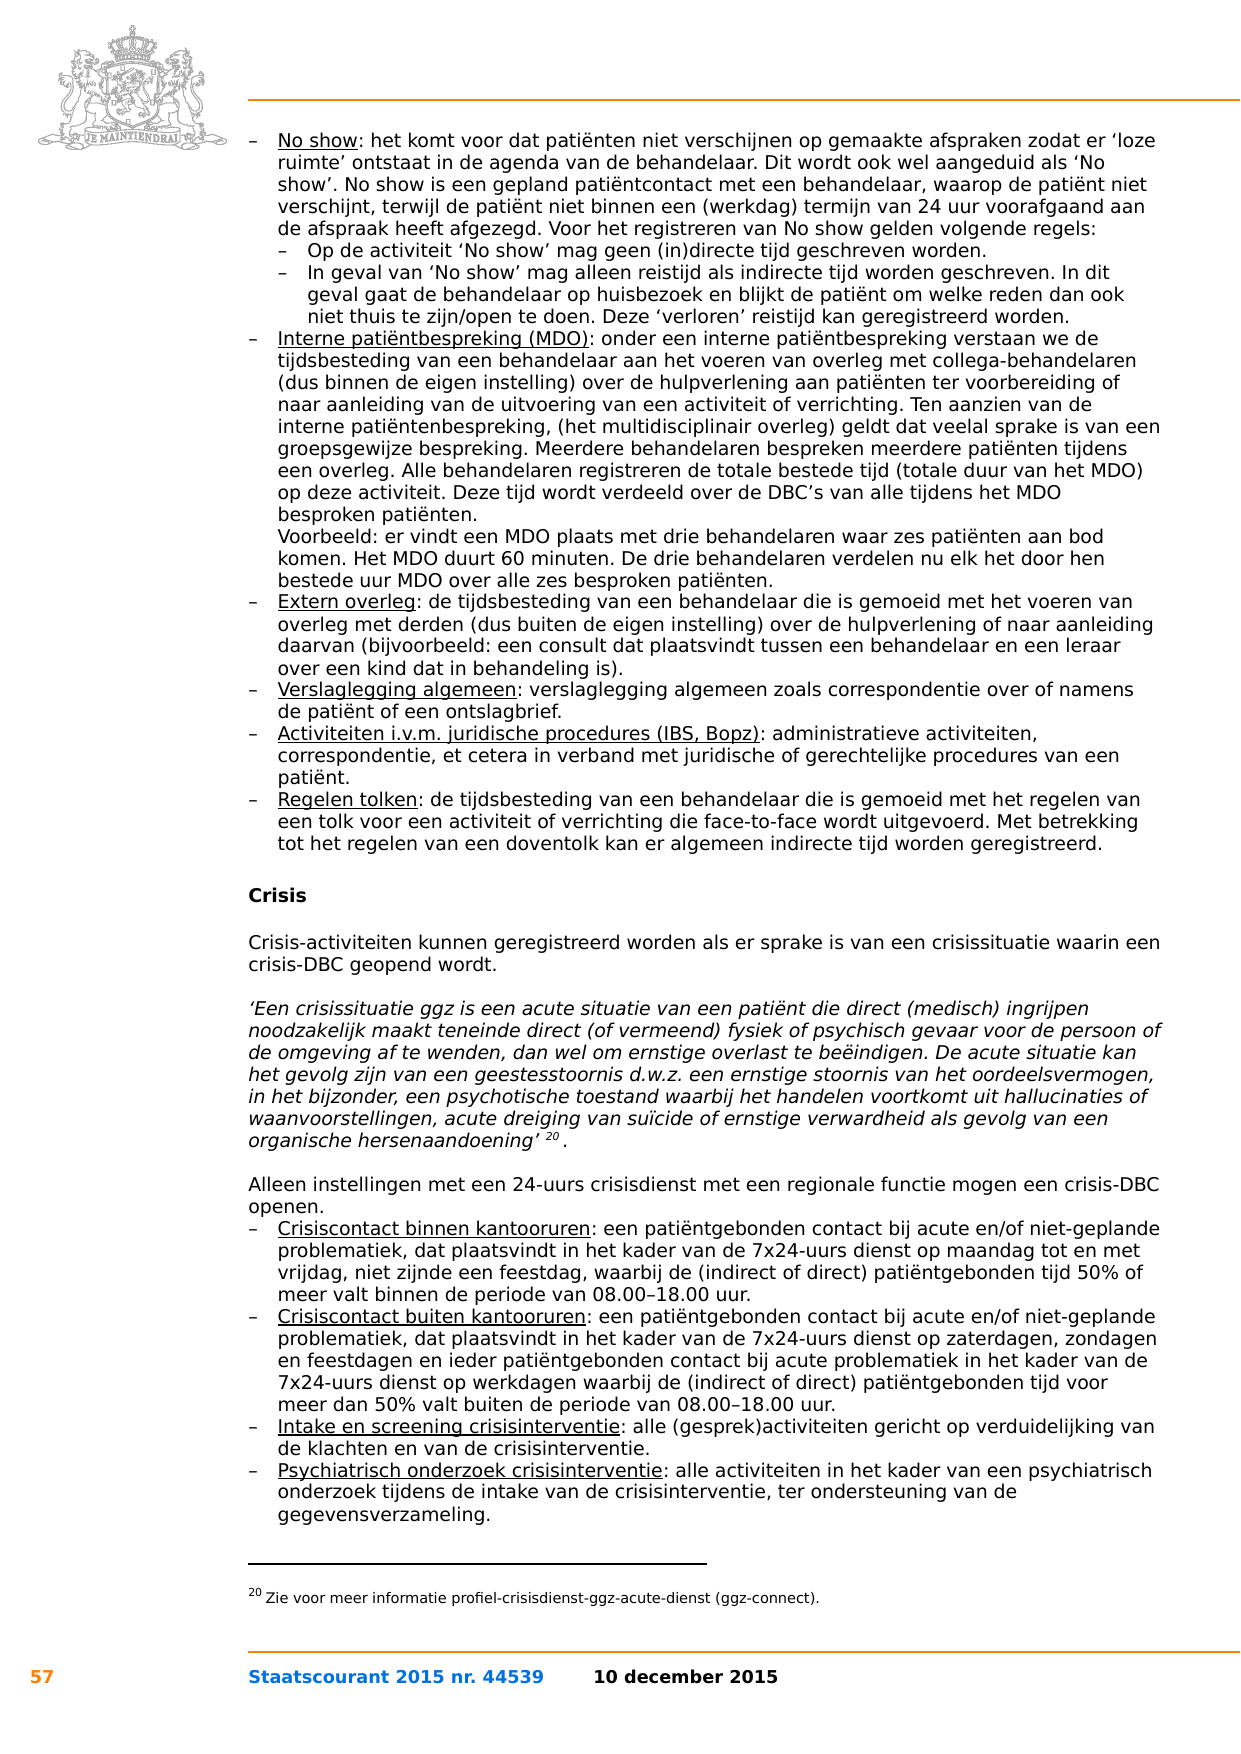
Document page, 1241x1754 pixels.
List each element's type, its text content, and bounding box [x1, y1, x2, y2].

text ‘Een crisissituatie ggz is een acute situatie van een patiënt die direct (medisch) ingrijpen noodzakelijk maakt teneinde direct (of vermeend) fysiek of psychisch gevaar voor de persoon of de omgeving af te wenden, dan wel om ernstige overlast te beëindigen. De acute situatie kan het gevolg zijn van een geestesstoornis d.w.z. een ernstige stoornis van het oordeelsvermogen, in het bijzonder, een psychotische toestand waarbij het handelen voortkomt uit hallucinaties of waanvoorstellingen, acute dreiging van suïcide of ernstige verwardheid als gevolg van een organische hersenaandoening’ . [248, 998, 1163, 1152]
text – Psychiatrisch onderzoek crisisinterventie: alle activiteiten in het kader van een psychiatrisch onderzoek tijdens de intake van de crisisinterventie, ter ondersteuning van de gegevensverzameling. [248, 1459, 1163, 1525]
text – Intake en screening crisisinterventie: alle (gesprek)activiteiten gericht op verduidelijking van de klachten en van de crisisinterventie. [248, 1416, 1163, 1459]
text – Op de activiteit ‘No show’ mag geen (in)directe tijd geschreven worden. [278, 240, 1163, 262]
text – Crisiscontact buiten kantooruren: een patiëntgebonden contact bij acute en/of niet-geplande problematiek, dat plaatsvindt in het kader van de 7x24-uurs dienst op zaterdagen, zondagen en feestdagen en ieder patiëntgebonden contact bij acute problematiek in het kader van de 7x24-uurs dienst op werkdagen waarbij de (indirect of direct) patiëntgebonden tijd voor meer dan 50% valt buiten de periode van 08.00–18.00 uur. [248, 1306, 1163, 1416]
text Crisis-activiteiten kunnen geregistreerd worden als er sprake is van een crisissituatie waarin een crisis-DBC geopend wordt. [248, 932, 1163, 976]
text – Interne patiëntbespreking (MDO): onder een interne patiëntbespreking verstaan we de tijdsbesteding van een behandelaar aan het voeren van overleg met collega-behandelaren (dus binnen de eigen instelling) over de hulpverlening aan patiënten ter voorbereiding of naar aanleiding van de uitvoering van een activiteit of verrichting. Ten aanzien van de interne patiëntenbespreking, (het multidisciplinair overleg) geldt dat veelal sprake is van een groepsgewijze bespreking. Meerdere behandelaren bespreken meerdere patiënten tijdens een overleg. Alle behandelaren registreren de totale bestede tijd (totale duur van het MDO) op deze activiteit. Deze tijd wordt verdeeld over de DBC’s van alle tijdens het MDO besproken patiënten. [248, 328, 1163, 526]
text – No show: het komt voor dat patiënten niet verschijnen op gemaakte afspraken zodat er ‘loze ruimte’ ontstaat in de agenda van de behandelaar. Dit wordt ook wel aangeduid als ‘No show’. No show is een gepland patiëntcontact met een behandelaar, waarop de patiënt niet verschijnt, terwijl de patiënt niet binnen een (werkdag) termijn van 24 uur voorafgaand aan de afspraak heeft afgezegd. Voor het registreren van No show gelden volgende regels: [248, 130, 1163, 240]
text – Regelen tolken: de tijdsbesteding van een behandelaar die is gemoeid met het regelen van een tolk voor een activiteit of verrichting die face-to-face wordt uitgevoerd. Met betrekking tot het regelen van een doventolk kan er algemeen indirecte tijd worden geregistreerd. [248, 789, 1163, 855]
text Zie voor meer informatie profiel-crisisdienst-ggz-acute-dienst (ggz-connect). [248, 1586, 1163, 1608]
text – Crisiscontact binnen kantooruren: een patiëntgebonden contact bij acute en/of niet-geplande problematiek, dat plaatsvindt in het kader van de 7x24-uurs dienst op maandag tot en met vrijdag, niet zijnde een feestdag, waarbij de (indirect of direct) patiëntgebonden tijd 50% of meer valt binnen de periode van 08.00–18.00 uur. [248, 1218, 1163, 1306]
text Alleen instellingen met een 24-uurs crisisdienst met een regionale functie mogen een crisis-DBC openen. [248, 1174, 1163, 1218]
text – Verslaglegging algemeen: verslaglegging algemeen zoals correspondentie over of namens de patiënt of een ontslagbrief. [248, 679, 1163, 723]
subtitle Crisis [248, 885, 1163, 907]
text – In geval van ‘No show’ mag alleen reistijd als indirecte tijd worden geschreven. In dit geval gaat de behandelaar op huisbezoek en blijkt de patiënt om welke reden dan ook niet thuis te zijn/open te doen. Deze ‘verloren’ reistijd kan geregistreerd worden. [278, 262, 1163, 328]
text Voorbeeld: er vindt een MDO plaats met drie behandelaren waar zes patiënten aan bod komen. Het MDO duurt 60 minuten. De drie behandelaren verdelen nu elk het door hen bestede uur MDO over alle zes besproken patiënten. [277, 526, 1163, 591]
text – Extern overleg: de tijdsbesteding van een behandelaar die is gemoeid met het voeren van overleg met derden (dus buiten de eigen instelling) over de hulpverlening of naar aanleiding daarvan (bijvoorbeeld: een consult dat plaatsvindt tussen een behandelaar en een leraar over een kind dat in behandeling is). [248, 591, 1163, 679]
picture [38, 25, 227, 150]
text – Activiteiten i.v.m. juridische procedures (IBS, Bopz): administratieve activiteiten, correspondentie, et cetera in verband met juridische of gerechtelijke procedures van een patiënt. [248, 723, 1163, 789]
